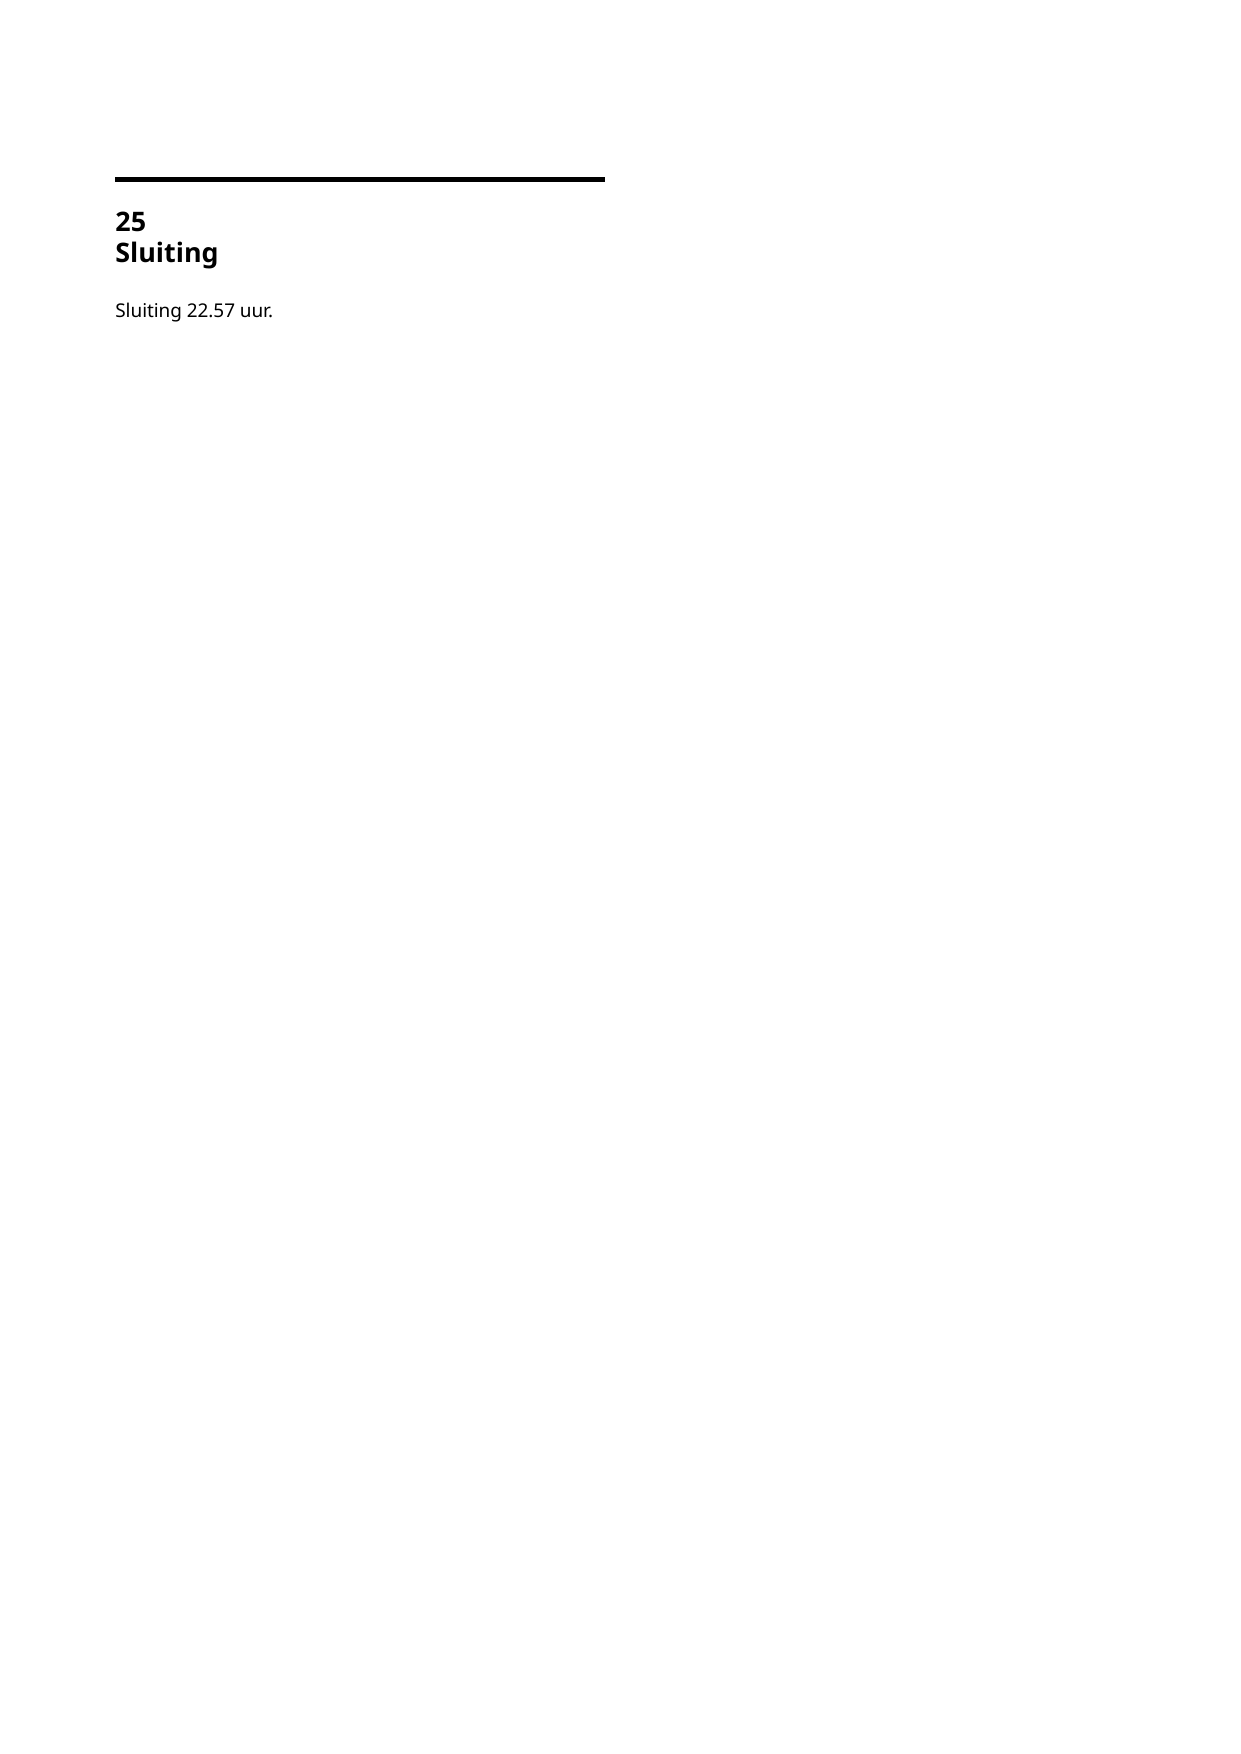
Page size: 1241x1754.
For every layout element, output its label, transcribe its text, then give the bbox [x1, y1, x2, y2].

text 25 [115, 203, 605, 239]
text Sluiting [115, 239, 605, 283]
text Sluiting 22.57 uur. [115, 302, 605, 322]
